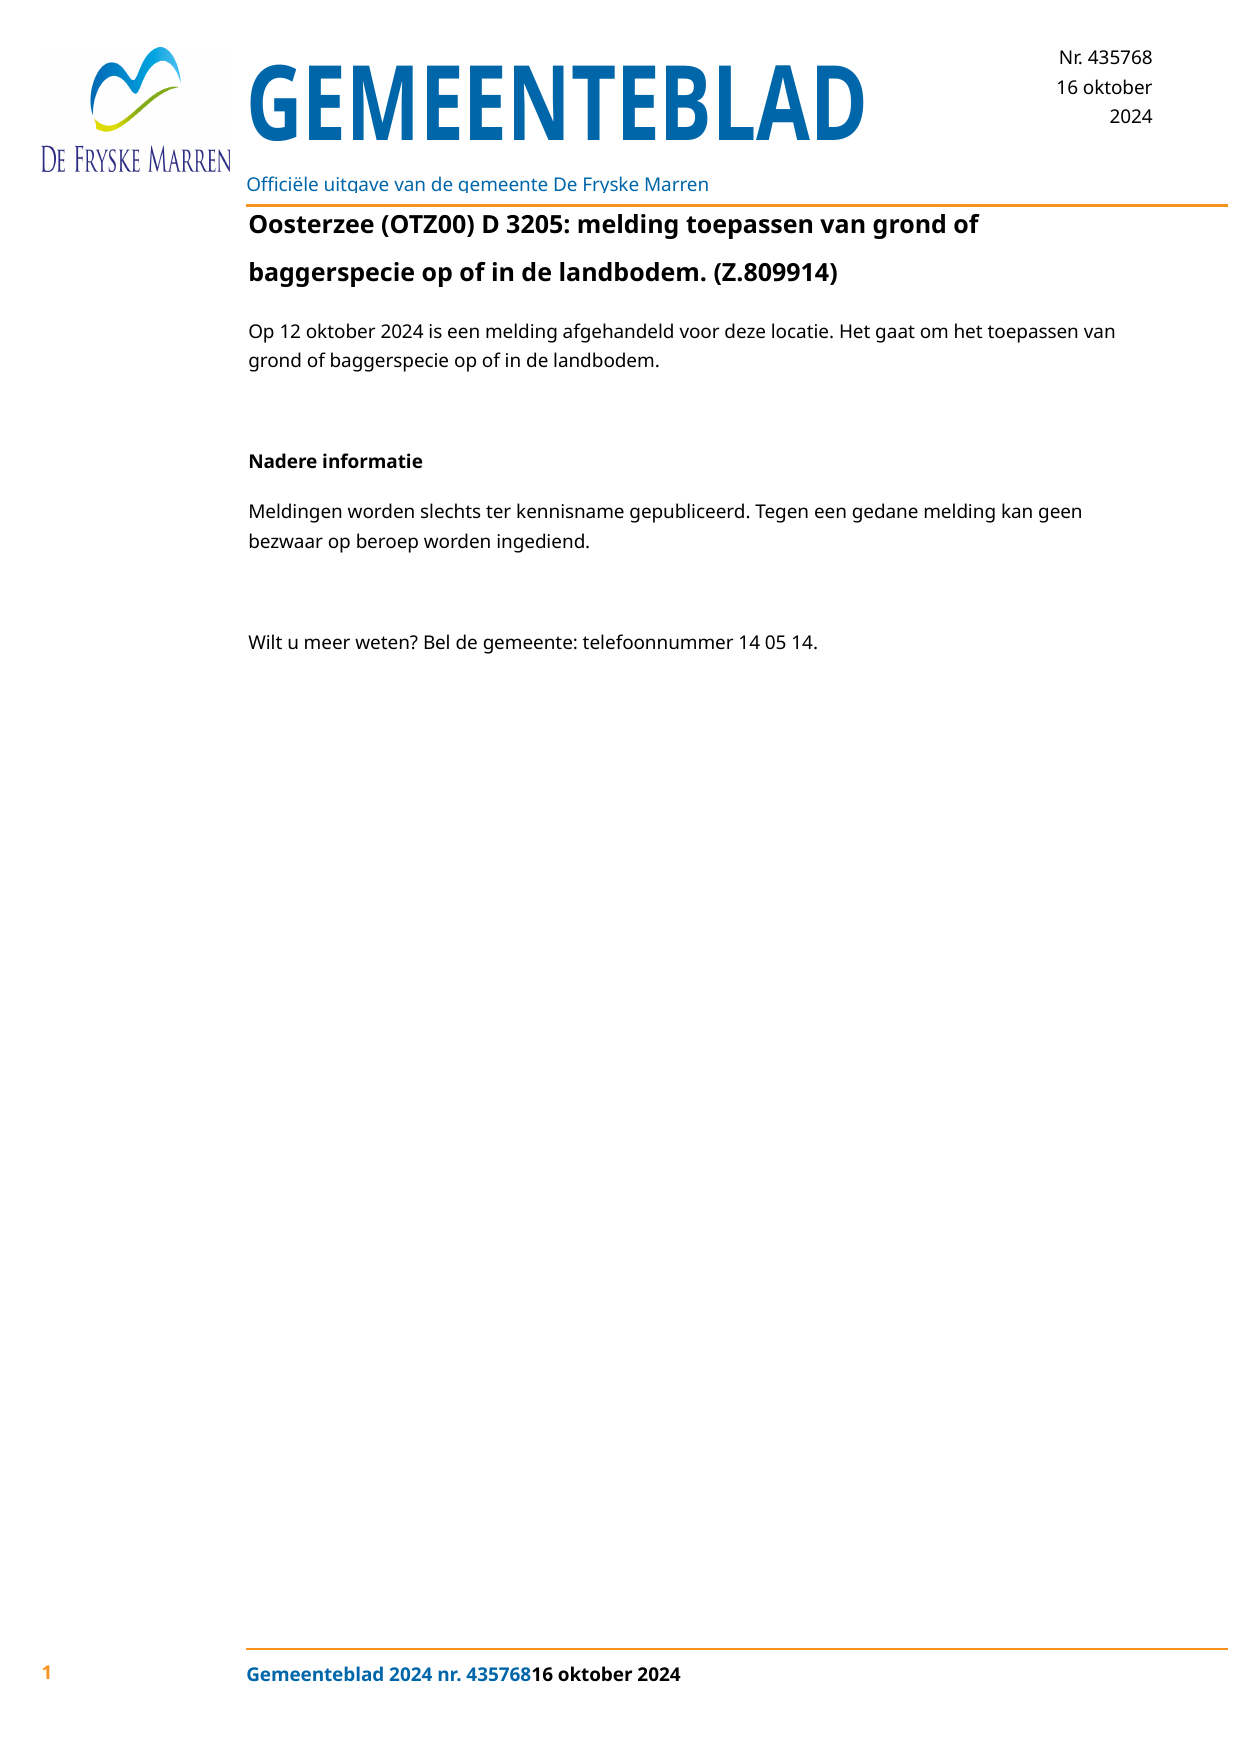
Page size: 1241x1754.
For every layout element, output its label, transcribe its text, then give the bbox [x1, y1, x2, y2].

text Meldingen worden slechts ter kennisname gepubliceerd. Tegen een gedane melding kan geen bezwaar op beroep worden ingediend. [248, 499, 1152, 554]
text Op 12 oktober 2024 is een melding afgehandeld voor deze locatie. Het gaat om het toepassen van grond of baggerspecie op of in de landbodem. [248, 318, 1152, 373]
text Oosterzee (OTZ00) D 3205: melding toepassen van grond of baggerspecie op of in de landbodem. (Z.809914) [248, 207, 1152, 288]
text Nadere informatie [248, 448, 1152, 474]
text Wilt u meer weten? Bel de gemeente: telefoonnummer 14 05 14. [248, 629, 1152, 655]
picture [41, 47, 231, 172]
